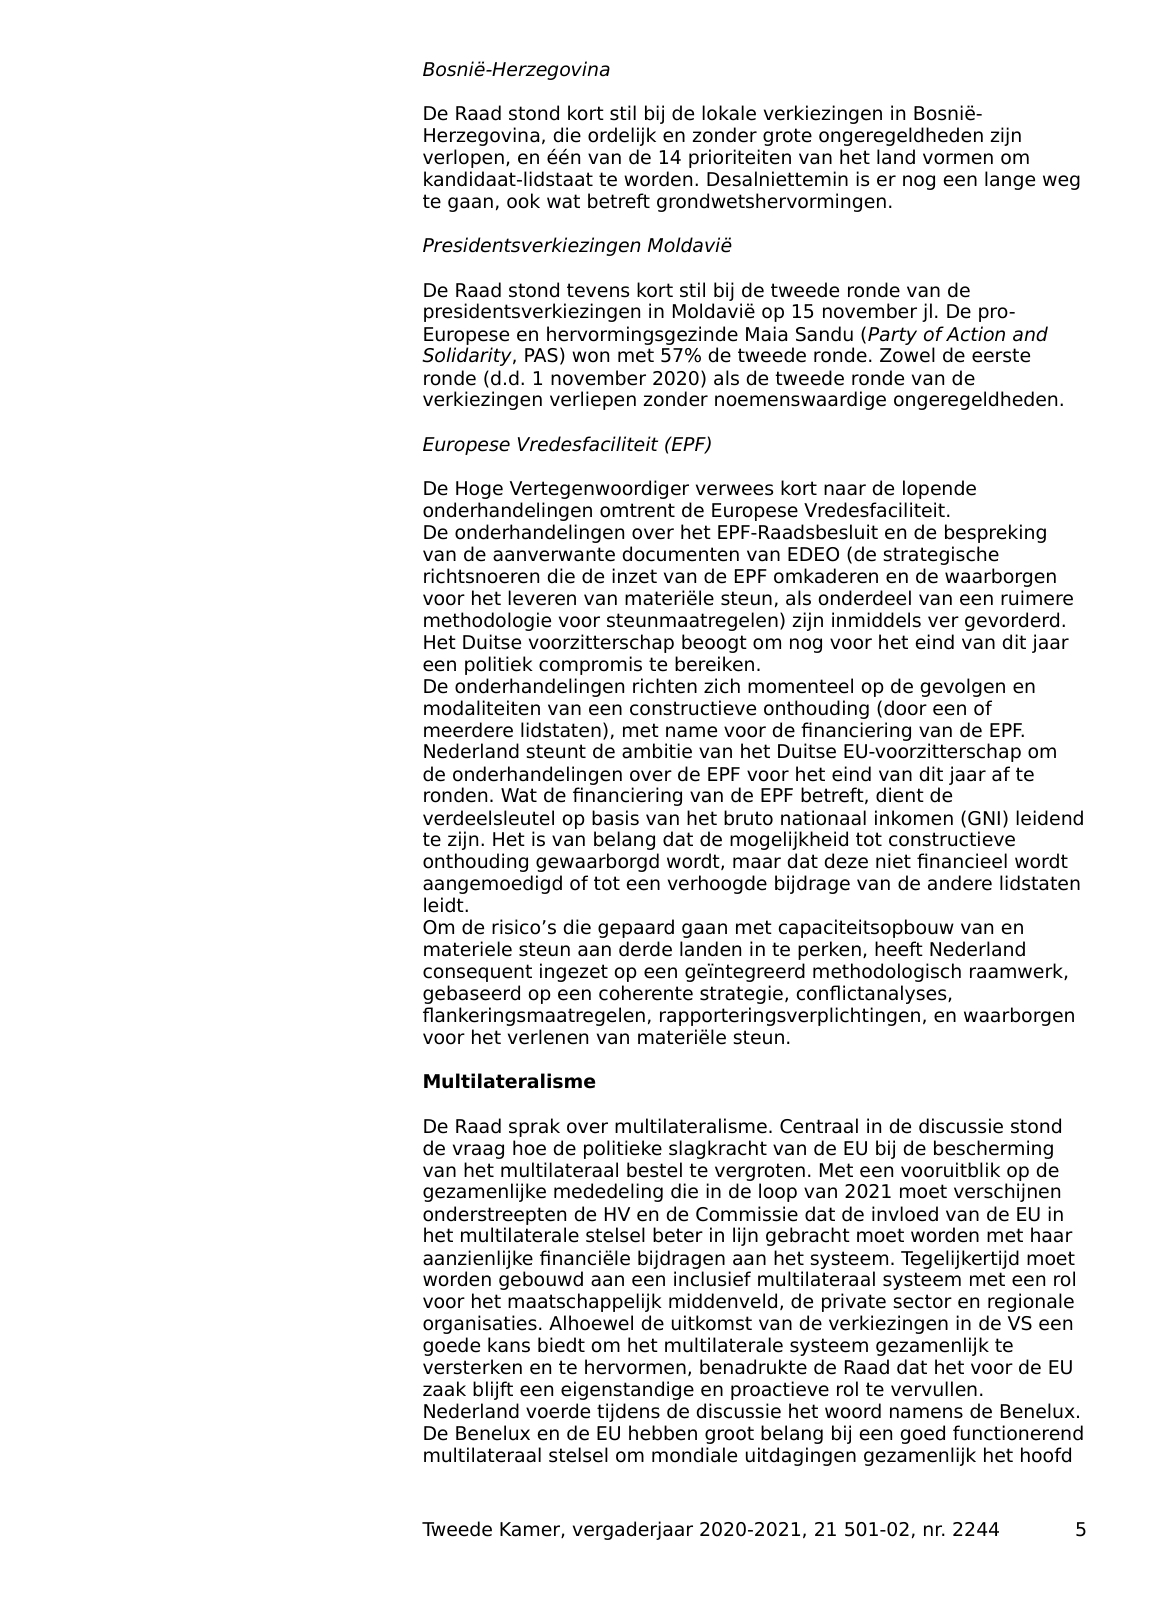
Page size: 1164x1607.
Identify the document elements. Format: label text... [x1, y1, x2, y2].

subtitle Presidentsverkiezingen Moldavië [422, 235, 1087, 257]
text De Raad stond tevens kort stil bij de tweede ronde van de presidentsverkiezingen in Moldavië op 15 november jl. De pro-Europese en hervormingsgezinde Maia Sandu (Party of Action and Solidarity, PAS) won met 57% de tweede ronde. Zowel de eerste ronde (d.d. 1 november 2020) als de tweede ronde van de verkiezingen verliepen zonder noemenswaardige ongeregeldheden. [422, 279, 1087, 411]
text De Raad stond kort stil bij de lokale verkiezingen in Bosnië-Herzegovina, die ordelijk en zonder grote ongeregeldheden zijn verlopen, en één van de 14 prioriteiten van het land vormen om kandidaat-lidstaat te worden. Desalniettemin is er nog een lange weg te gaan, ook wat betreft grondwetshervormingen. [422, 103, 1087, 213]
text Nederland steunt de ambitie van het Duitse EU-voorzitterschap om de onderhandelingen over de EPF voor het eind van dit jaar af te ronden. Wat de financiering van de EPF betreft, dient de verdeelsleutel op basis van het bruto nationaal inkomen (GNI) leidend te zijn. Het is van belang dat de mogelijkheid tot constructieve onthouding gewaarborgd wordt, maar dat deze niet financieel wordt aangemoedigd of tot een verhoogde bijdrage van de andere lidstaten leidt. [422, 741, 1087, 917]
text De onderhandelingen over het EPF-Raadsbesluit en de bespreking van de aanverwante documenten van EDEO (de strategische richtsnoeren die de inzet van de EPF omkaderen en de waarborgen voor het leveren van materiële steun, als onderdeel van een ruimere methodologie voor steunmaatregelen) zijn inmiddels ver gevorderd. Het Duitse voorzitterschap beoogt om nog voor het eind van dit jaar een politiek compromis te bereiken. [422, 522, 1087, 676]
text De Hoge Vertegenwoordiger verwees kort naar de lopende onderhandelingen omtrent de Europese Vredesfaciliteit. [422, 478, 1087, 522]
text De Raad sprak over multilateralisme. Centraal in de discussie stond de vraag hoe de politieke slagkracht van de EU bij de bescherming van het multilateraal bestel te vergroten. Met een vooruitblik op de gezamenlijke mededeling die in de loop van 2021 moet verschijnen onderstreepten de HV en de Commissie dat de invloed van de EU in het multilaterale stelsel beter in lijn gebracht moet worden met haar aanzienlijke financiële bijdragen aan het systeem. Tegelijkertijd moet worden gebouwd aan een inclusief multilateraal systeem met een rol voor het maatschappelijk middenveld, de private sector en regionale organisaties. Alhoewel de uitkomst van de verkiezingen in de VS een goede kans biedt om het multilaterale systeem gezamenlijk te versterken en te hervormen, benadrukte de Raad dat het voor de EU zaak blijft een eigenstandige en proactieve rol te vervullen. Nederland voerde tijdens de discussie het woord namens de Benelux. De Benelux en de EU hebben groot belang bij een goed functionerend multilateraal stelsel om mondiale uitdagingen gezamenlijk het hoofd [422, 1116, 1087, 1467]
subtitle Multilateralisme [422, 1071, 1087, 1093]
subtitle Europese Vredesfaciliteit (EPF) [422, 433, 1087, 456]
text Om de risico’s die gepaard gaan met capaciteitsopbouw van en materiele steun aan derde landen in te perken, heeft Nederland consequent ingezet op een geïntegreerd methodologisch raamwerk, gebaseerd op een coherente strategie, conflictanalyses, flankeringsmaatregelen, rapporteringsverplichtingen, en waarborgen voor het verlenen van materiële steun. [422, 917, 1087, 1049]
text De onderhandelingen richten zich momenteel op de gevolgen en modaliteiten van een constructieve onthouding (door een of meerdere lidstaten), met name voor de financiering van de EPF. [422, 676, 1087, 741]
subtitle Bosnië-Herzegovina [422, 59, 1087, 81]
